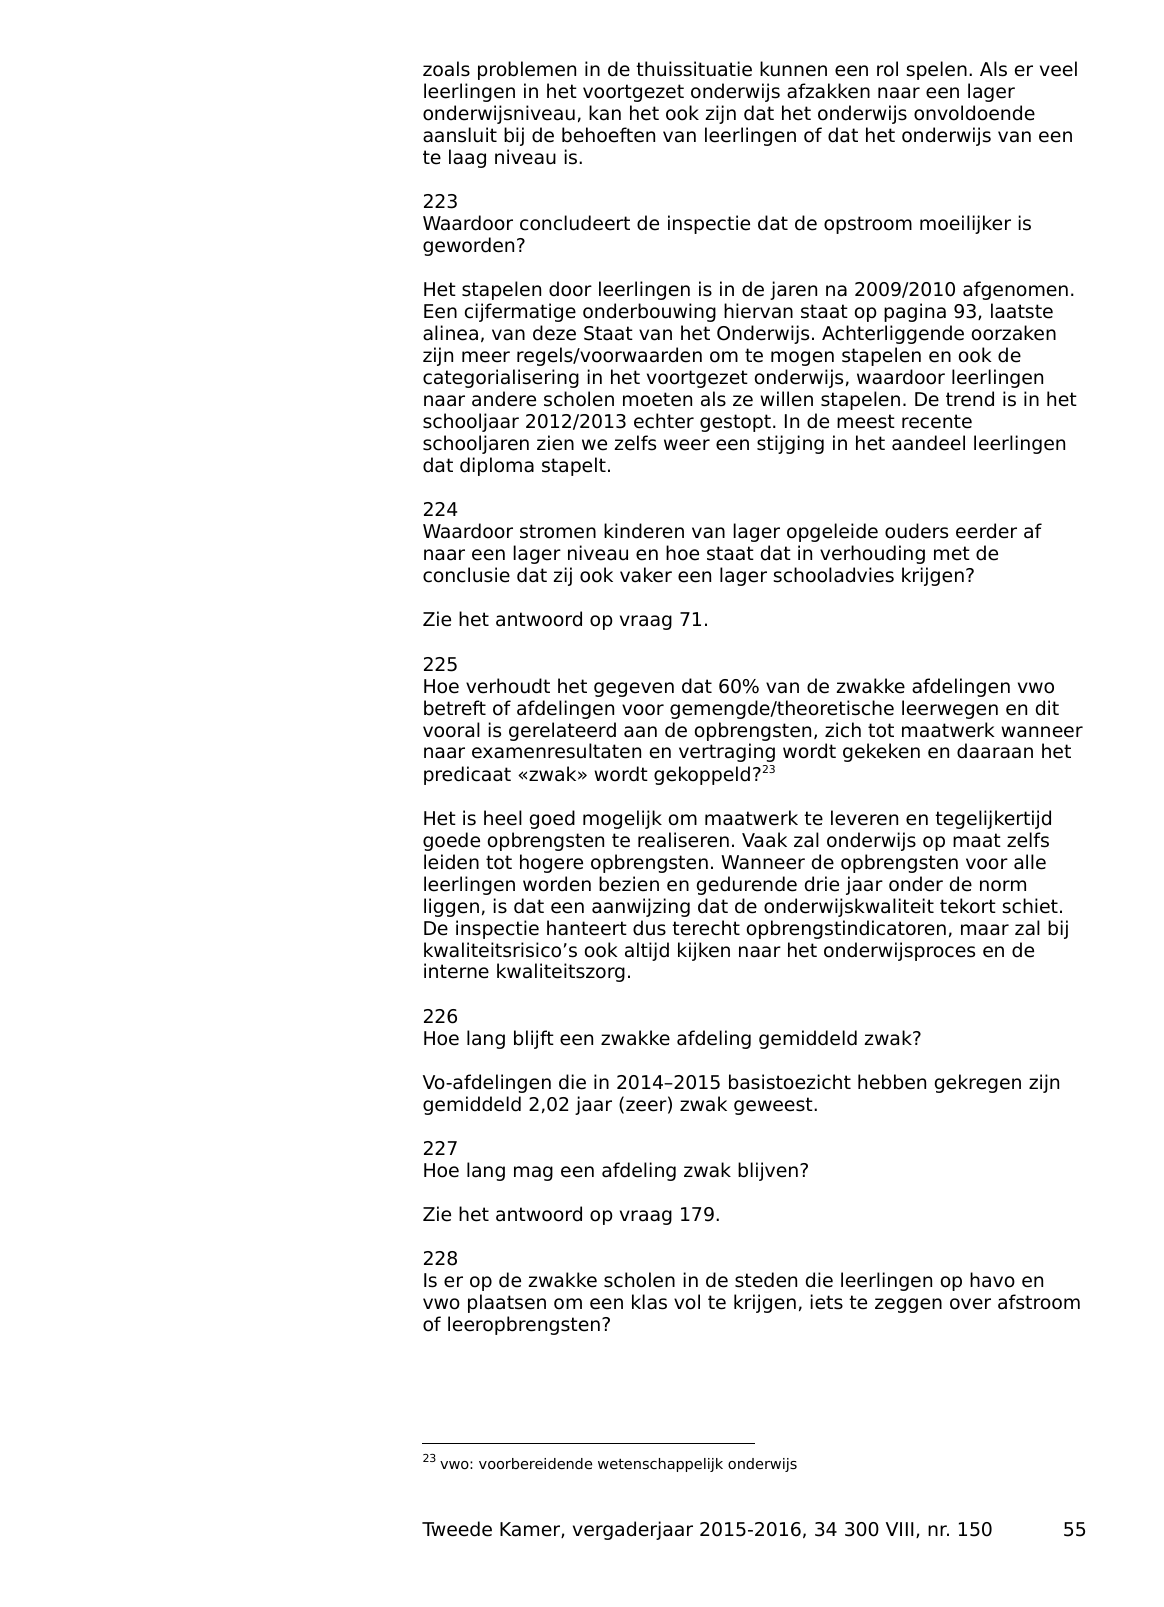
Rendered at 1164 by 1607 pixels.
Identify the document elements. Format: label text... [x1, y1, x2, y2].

text Zie het antwoord op vraag 71. [422, 609, 1087, 631]
text 228 [422, 1248, 1087, 1270]
text Het is heel goed mogelijk om maatwerk te leveren en tegelijkertijd goede opbrengsten te realiseren. Vaak zal onderwijs op maat zelfs leiden tot hogere opbrengsten. Wanneer de opbrengsten voor alle leerlingen worden bezien en gedurende drie jaar onder de norm liggen, is dat een aanwijzing dat de onderwijskwaliteit tekort schiet. De inspectie hanteert dus terecht opbrengstindicatoren, maar zal bij kwaliteitsrisico’s ook altijd kijken naar het onderwijsproces en de interne kwaliteitszorg. [422, 808, 1087, 983]
text 226 [422, 1006, 1087, 1028]
text 227 [422, 1138, 1087, 1160]
text Waardoor concludeert de inspectie dat de opstroom moeilijker is geworden? [422, 213, 1087, 257]
text 225 [422, 653, 1087, 676]
text Zie het antwoord op vraag 179. [422, 1204, 1087, 1226]
text vwo: voorbereidende wetenschappelijk onderwijs [422, 1452, 1087, 1474]
text Is er op de zwakke scholen in de steden die leerlingen op havo en vwo plaatsen om een klas vol te krijgen, iets te zeggen over afstroom of leeropbrengsten? [422, 1270, 1087, 1336]
text zoals problemen in de thuissituatie kunnen een rol spelen. Als er veel leerlingen in het voortgezet onderwijs afzakken naar een lager onderwijsniveau, kan het ook zijn dat het onderwijs onvoldoende aansluit bij de behoeften van leerlingen of dat het onderwijs van een te laag niveau is. [422, 59, 1087, 169]
text Waardoor stromen kinderen van lager opgeleide ouders eerder af naar een lager niveau en hoe staat dat in verhouding met de conclusie dat zij ook vaker een lager schooladvies krijgen? [422, 521, 1087, 587]
text Hoe verhoudt het gegeven dat 60% van de zwakke afdelingen vwo betreft of afdelingen voor gemengde/theoretische leerwegen en dit vooral is gerelateerd aan de opbrengsten, zich tot maatwerk wanneer naar examenresultaten en vertraging wordt gekeken en daaraan het predicaat «zwak» wordt gekoppeld? [422, 676, 1087, 785]
text Hoe lang mag een afdeling zwak blijven? [422, 1160, 1087, 1182]
text Het stapelen door leerlingen is in de jaren na 2009/2010 afgenomen. Een cijfermatige onderbouwing hiervan staat op pagina 93, laatste alinea, van deze Staat van het Onderwijs. Achterliggende oorzaken zijn meer regels/voorwaarden om te mogen stapelen en ook de categorialisering in het voortgezet onderwijs, waardoor leerlingen naar andere scholen moeten als ze willen stapelen. De trend is in het schooljaar 2012/2013 echter gestopt. In de meest recente schooljaren zien we zelfs weer een stijging in het aandeel leerlingen dat diploma stapelt. [422, 279, 1087, 477]
text Vo-afdelingen die in 2014–2015 basistoezicht hebben gekregen zijn gemiddeld 2,02 jaar (zeer) zwak geweest. [422, 1072, 1087, 1116]
text Hoe lang blijft een zwakke afdeling gemiddeld zwak? [422, 1028, 1087, 1049]
text 224 [422, 499, 1087, 521]
text 223 [422, 191, 1087, 213]
